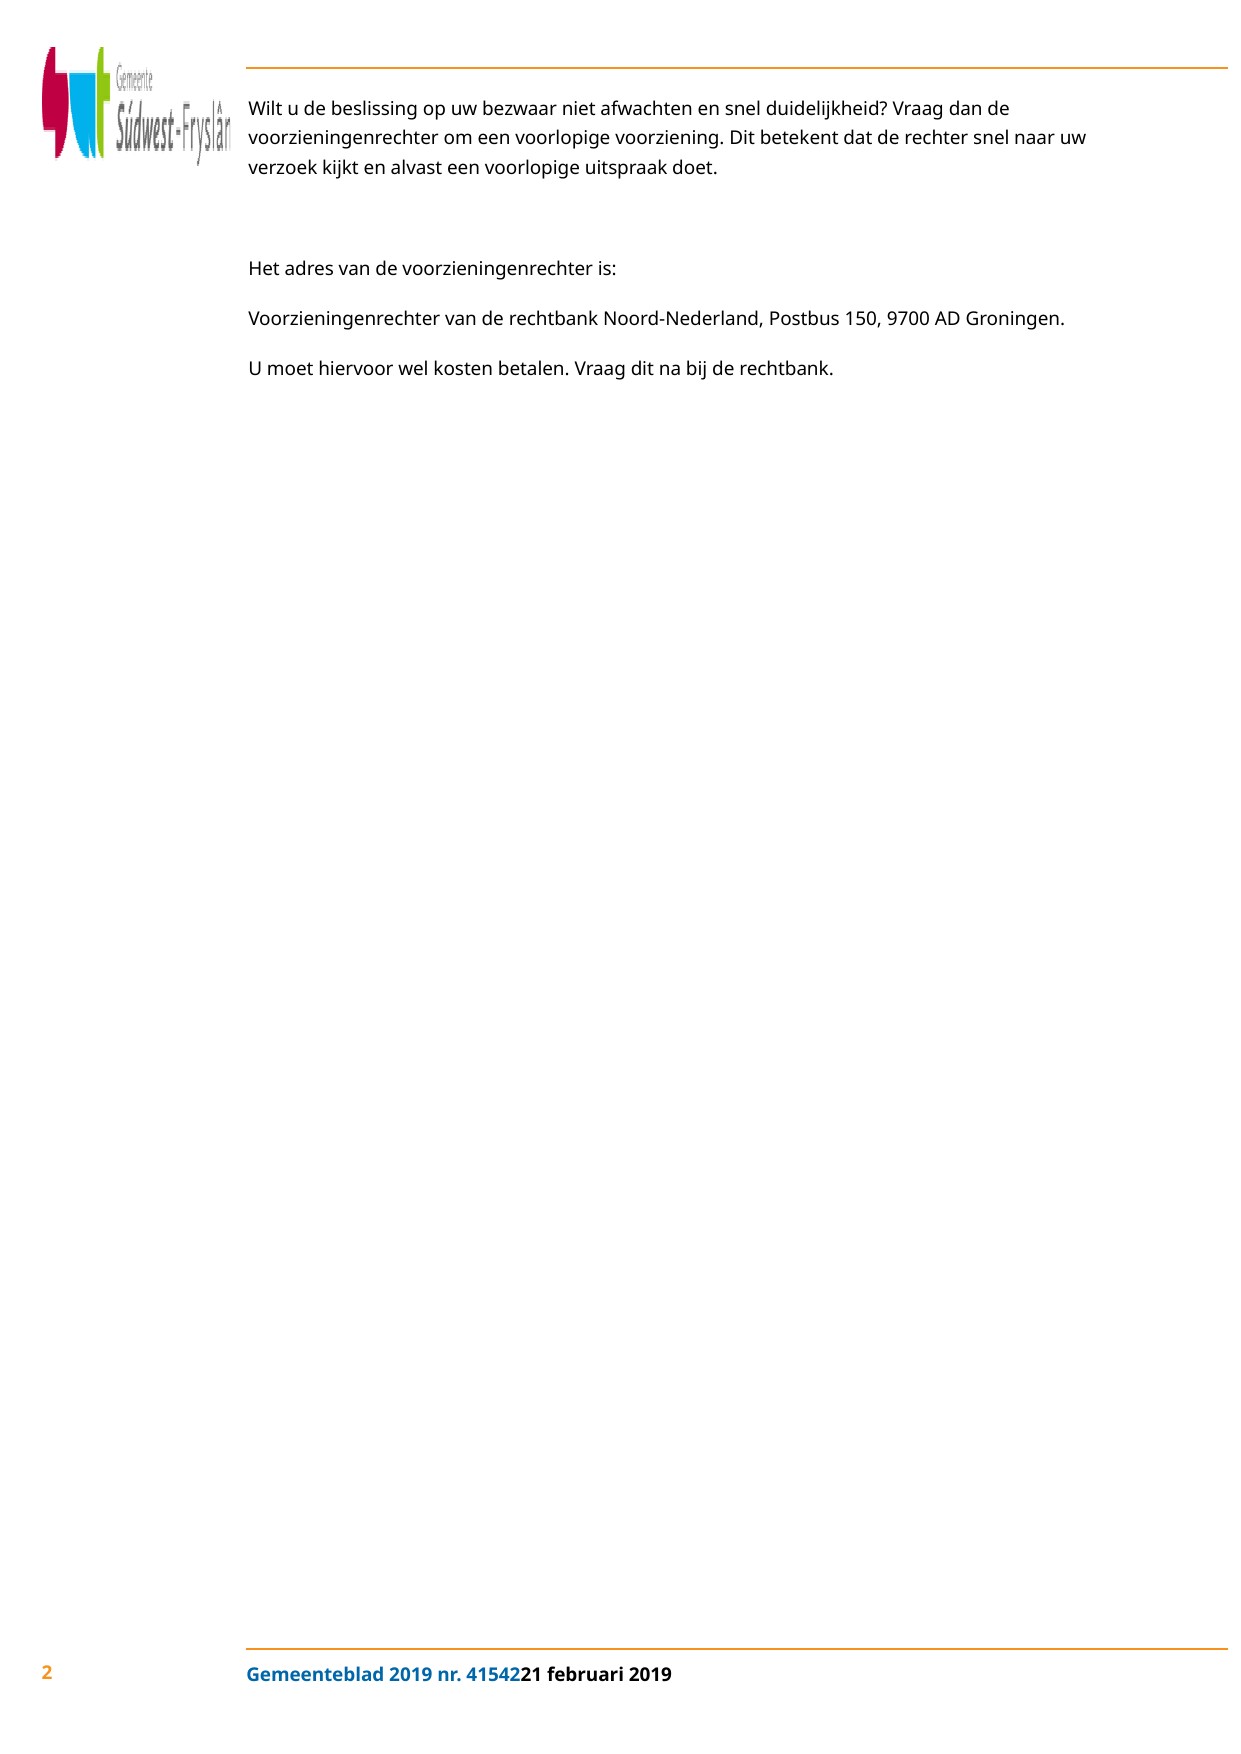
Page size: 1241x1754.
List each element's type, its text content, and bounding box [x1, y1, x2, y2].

text Wilt u de beslissing op uw bezwaar niet afwachten en snel duidelijkheid? Vraag dan de voorzieningenrechter om een voorlopige voorziening. Dit betekent dat de rechter snel naar uw verzoek kijkt en alvast een voorlopige uitspraak doet. [248, 95, 1152, 180]
text Voorzieningenrechter van de rechtbank Noord-Nederland, Postbus 150, 9700 AD Groningen. [248, 305, 1152, 331]
text Het adres van de voorzieningenrechter is: [248, 255, 1152, 281]
text U moet hiervoor wel kosten betalen. Vraag dit na bij de rechtbank. [248, 356, 1152, 381]
picture [41, 47, 231, 172]
